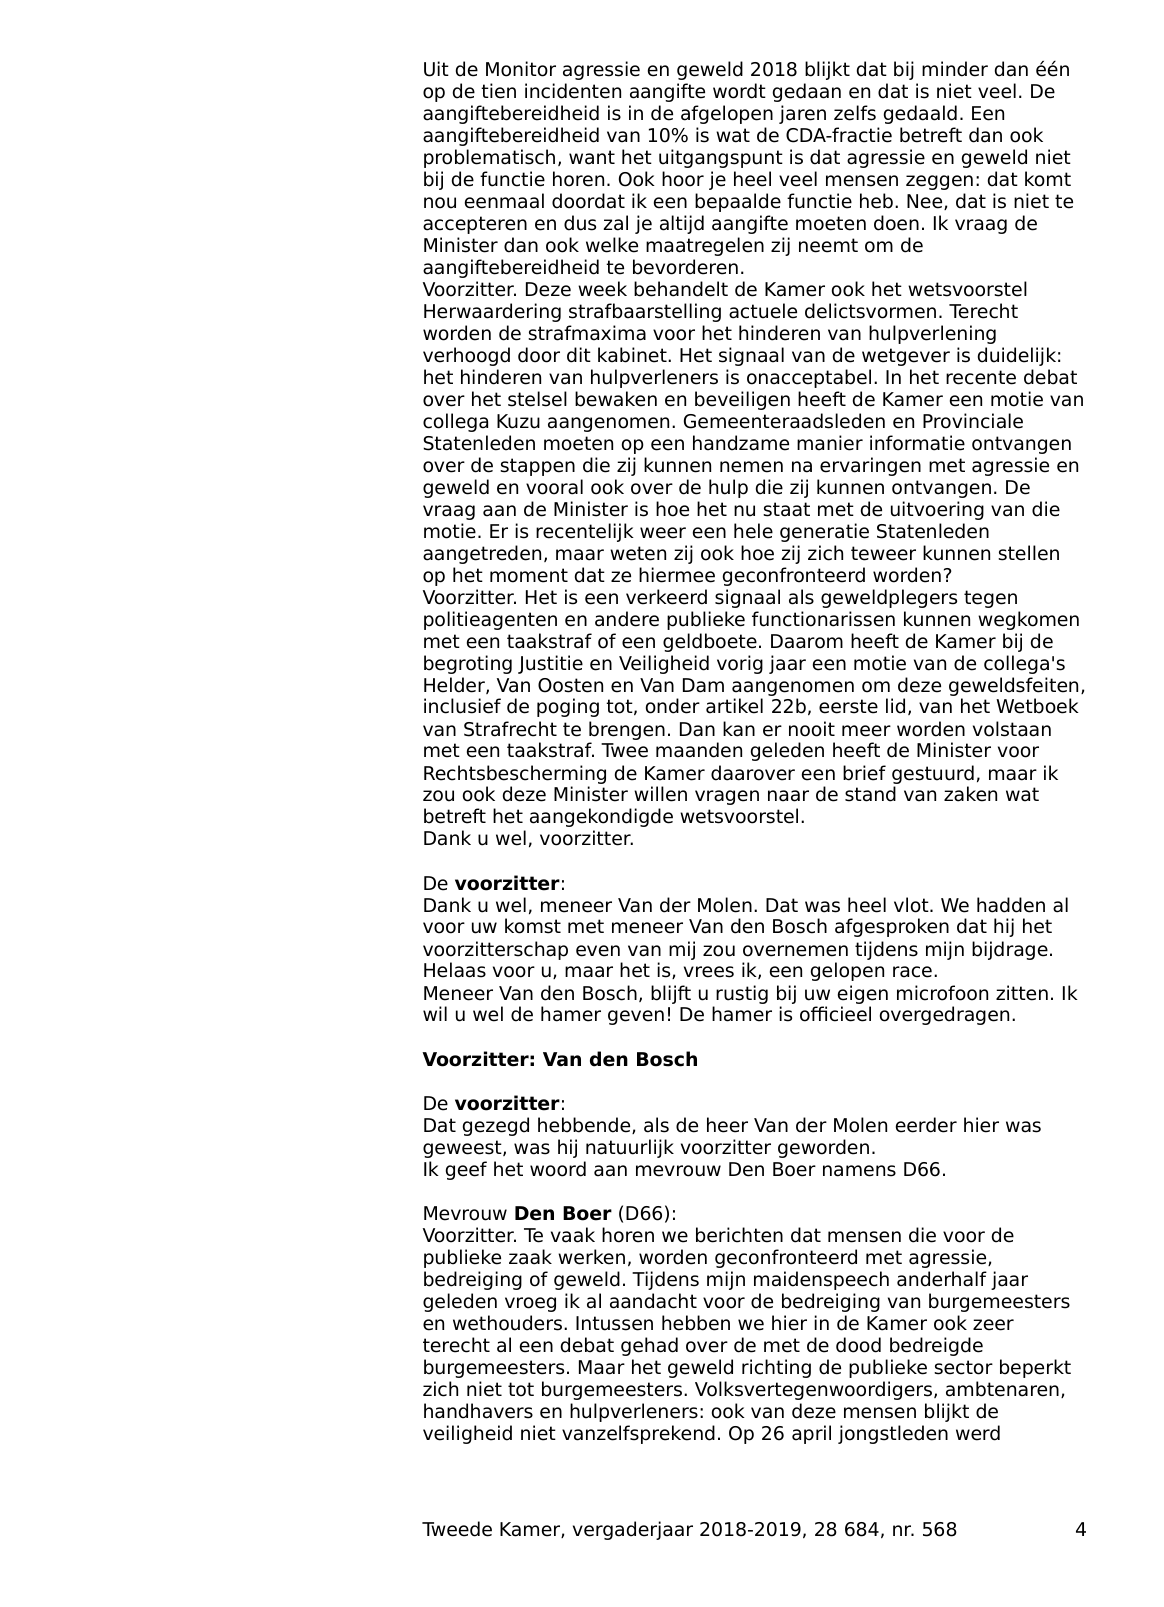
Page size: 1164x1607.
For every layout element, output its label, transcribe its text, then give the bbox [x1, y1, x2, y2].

text Dank u wel, meneer Van der Molen. Dat was heel vlot. We hadden al voor uw komst met meneer Van den Bosch afgesproken dat hij het voorzitterschap even van mij zou overnemen tijdens mijn bijdrage. Helaas voor u, maar het is, vrees ik, een gelopen race. [422, 894, 1087, 982]
text De voorzitter: [422, 1093, 1087, 1115]
text Voorzitter. Het is een verkeerd signaal als geweldplegers tegen politieagenten en andere publieke functionarissen kunnen wegkomen met een taakstraf of een geldboete. Daarom heeft de Kamer bij de begroting Justitie en Veiligheid vorig jaar een motie van de collega's Helder, Van Oosten en Van Dam aangenomen om deze geweldsfeiten, inclusief de poging tot, onder artikel 22b, eerste lid, van het Wetboek van Strafrecht te brengen. Dan kan er nooit meer worden volstaan met een taakstraf. Twee maanden geleden heeft de Minister voor Rechtsbescherming de Kamer daarover een brief gestuurd, maar ik zou ook deze Minister willen vragen naar de stand van zaken wat betreft het aangekondigde wetsvoorstel. [422, 587, 1087, 828]
text Voorzitter. Deze week behandelt de Kamer ook het wetsvoorstel Herwaardering strafbaarstelling actuele delictsvormen. Terecht worden de strafmaxima voor het hinderen van hulpverlening verhoogd door dit kabinet. Het signaal van de wetgever is duidelijk: het hinderen van hulpverleners is onacceptabel. In het recente debat over het stelsel bewaken en beveiligen heeft de Kamer een motie van collega Kuzu aangenomen. Gemeenteraadsleden en Provinciale Statenleden moeten op een handzame manier informatie ontvangen over de stappen die zij kunnen nemen na ervaringen met agressie en geweld en vooral ook over de hulp die zij kunnen ontvangen. De vraag aan de Minister is hoe het nu staat met de uitvoering van die motie. Er is recentelijk weer een hele generatie Statenleden aangetreden, maar weten zij ook hoe zij zich teweer kunnen stellen op het moment dat ze hiermee geconfronteerd worden? [422, 279, 1087, 587]
text Uit de Monitor agressie en geweld 2018 blijkt dat bij minder dan één op de tien incidenten aangifte wordt gedaan en dat is niet veel. De aangiftebereidheid is in de afgelopen jaren zelfs gedaald. Een aangiftebereidheid van 10% is wat de CDA-fractie betreft dan ook problematisch, want het uitgangspunt is dat agressie en geweld niet bij de functie horen. Ook hoor je heel veel mensen zeggen: dat komt nou eenmaal doordat ik een bepaalde functie heb. Nee, dat is niet te accepteren en dus zal je altijd aangifte moeten doen. Ik vraag de Minister dan ook welke maatregelen zij neemt om de aangiftebereidheid te bevorderen. [422, 59, 1087, 279]
text Ik geef het woord aan mevrouw Den Boer namens D66. [422, 1159, 1087, 1181]
subtitle Voorzitter: Van den Bosch [422, 1048, 1087, 1071]
text Voorzitter. Te vaak horen we berichten dat mensen die voor de publieke zaak werken, worden geconfronteerd met agressie, bedreiging of geweld. Tijdens mijn maidenspeech anderhalf jaar geleden vroeg ik al aandacht voor de bedreiging van burgemeesters en wethouders. Intussen hebben we hier in de Kamer ook zeer terecht al een debat gehad over de met de dood bedreigde burgemeesters. Maar het geweld richting de publieke sector beperkt zich niet tot burgemeesters. Volksvertegenwoordigers, ambtenaren, handhavers en hulpverleners: ook van deze mensen blijkt de veiligheid niet vanzelfsprekend. Op 26 april jongstleden werd [422, 1225, 1087, 1444]
text Mevrouw Den Boer (D66): [422, 1203, 1087, 1225]
text Dank u wel, voorzitter. [422, 828, 1087, 850]
text Dat gezegd hebbende, als de heer Van der Molen eerder hier was geweest, was hij natuurlijk voorzitter geworden. [422, 1115, 1087, 1159]
text De voorzitter: [422, 872, 1087, 894]
text Meneer Van den Bosch, blijft u rustig bij uw eigen microfoon zitten. Ik wil u wel de hamer geven! De hamer is officieel overgedragen. [422, 982, 1087, 1026]
